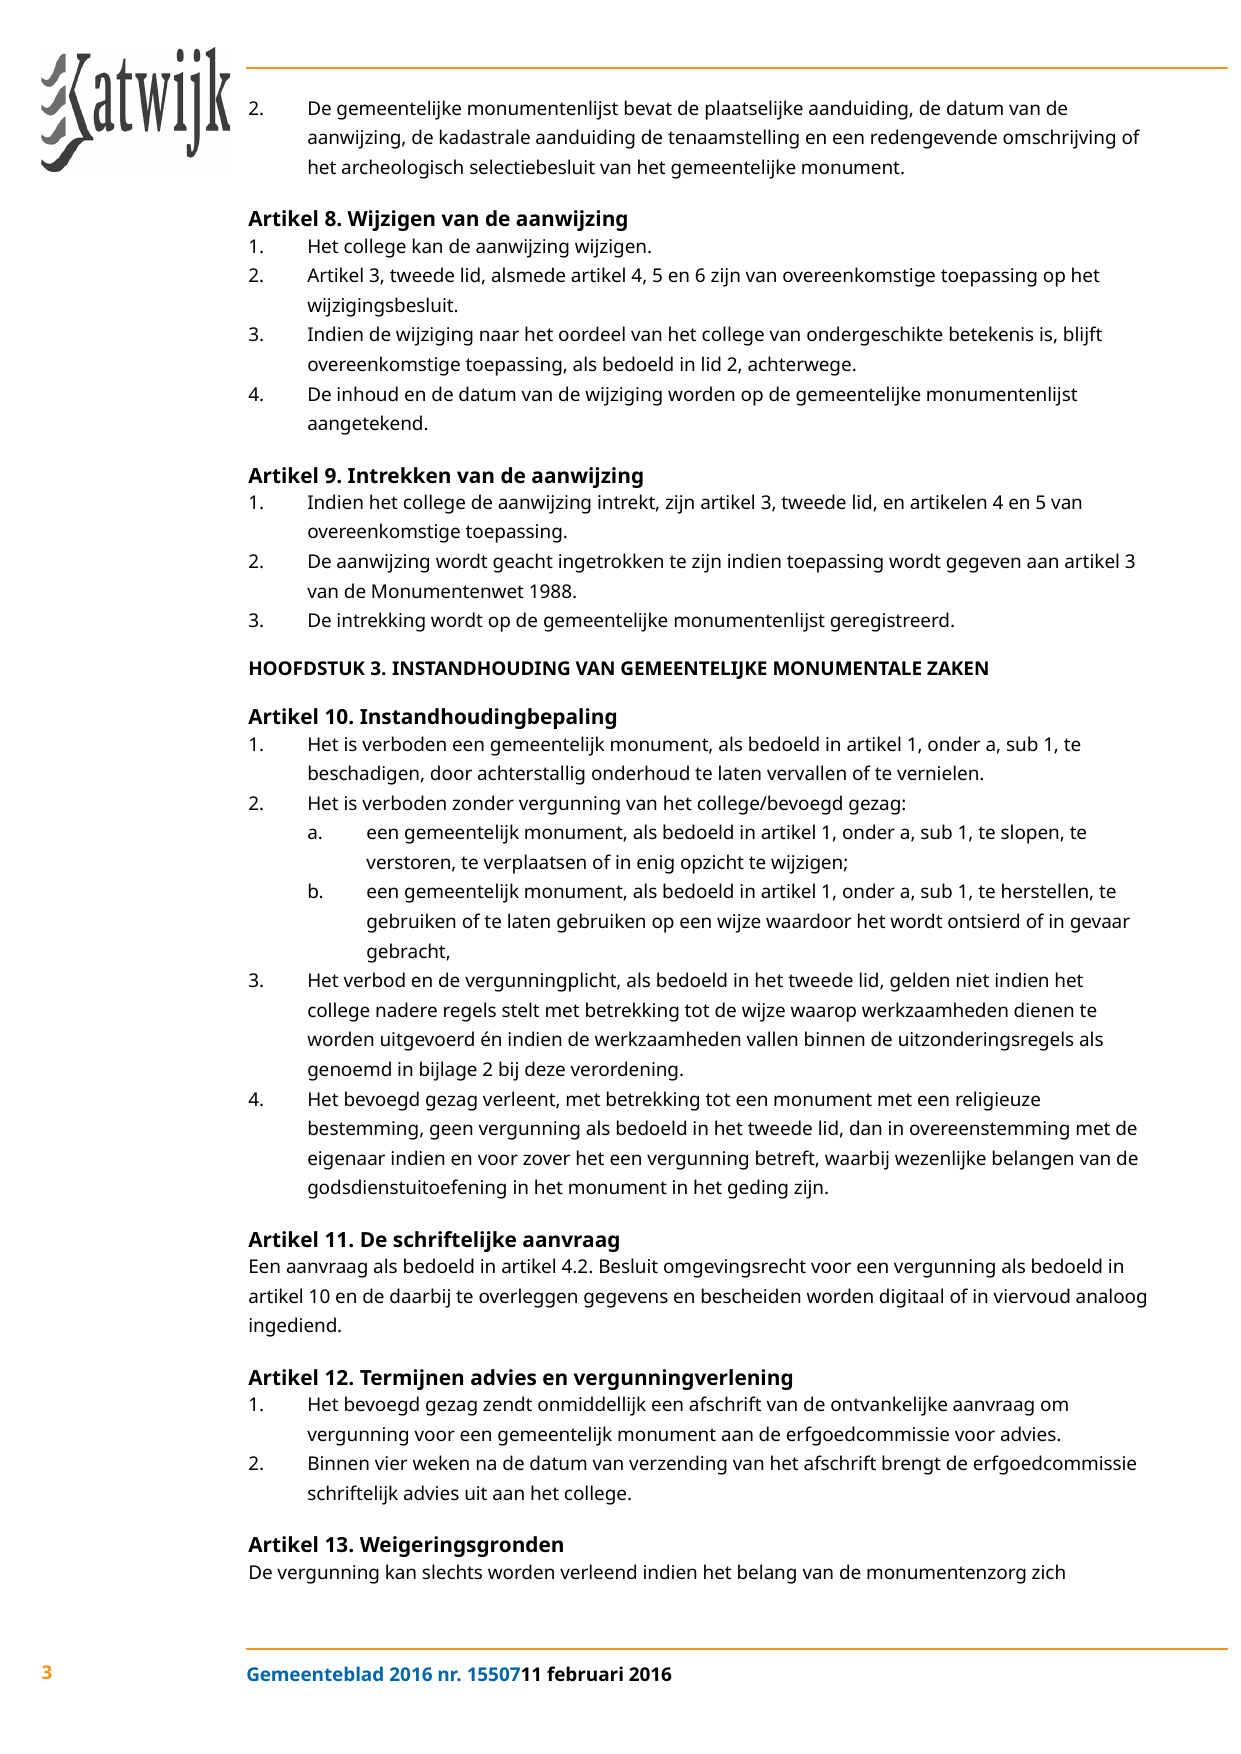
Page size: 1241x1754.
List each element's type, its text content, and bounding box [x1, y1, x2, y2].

text Artikel 13. Weigeringsgronden [248, 1531, 1152, 1559]
text HOOFDSTUK 3. INSTANDHOUDING VAN GEMEENTELIJKE MONUMENTALE ZAKEN [248, 653, 1152, 682]
list een gemeentelijk monument, als bedoeld in artikel 1, onder a, sub 1, te slopen, te verstoren, te verplaatsen of in enig opzicht te wijzigen; [307, 819, 1152, 875]
list Het verbod en de vergunningplicht, als bedoeld in het tweede lid, gelden niet indien het college nadere regels stelt met betrekking tot de wijze waarop werkzaamheden dienen te worden uitgevoerd én indien de werkzaamheden vallen binnen de uitzonderingsregels als genoemd in bijlage 2 bij deze verordening. [248, 967, 1152, 1082]
text Artikel 11. De schriftelijke aanvraag [248, 1225, 1152, 1253]
list Het college kan de aanwijzing wijzigen. [248, 233, 1152, 258]
list Artikel 3, tweede lid, alsmede artikel 4, 5 en 6 zijn van overeenkomstige toepassing op het wijzigingsbesluit. [248, 262, 1152, 318]
list Het is verboden een gemeentelijk monument, als bedoeld in artikel 1, onder a, sub 1, te beschadigen, door achterstallig onderhoud te laten vervallen of te vernielen. [248, 731, 1152, 786]
list De inhoud en de datum van de wijziging worden op de gemeentelijke monumentenlijst aangetekend. [248, 381, 1152, 436]
list De gemeentelijke monumentenlijst bevat de plaatselijke aanduiding, de datum van de aanwijzing, de kadastrale aanduiding de tenaamstelling en een redengevende omschrijving of het archeologisch selectiebesluit van het gemeentelijke monument. [248, 95, 1152, 180]
list Het is verboden zonder vergunning van het college/bevoegd gezag: [248, 790, 1152, 816]
list Het bevoegd gezag verleent, met betrekking tot een monument met een religieuze bestemming, geen vergunning als bedoeld in het tweede lid, dan in overeenstemming met de eigenaar indien en voor zover het een vergunning betreft, waarbij wezenlijke belangen van de godsdienstuitoefening in het monument in het geding zijn. [248, 1086, 1152, 1200]
text Een aanvraag als bedoeld in artikel 4.2. Besluit omgevingsrecht voor een vergunning als bedoeld in artikel 10 en de daarbij te overleggen gegevens en bescheiden worden digitaal of in viervoud analoog ingediend. [248, 1253, 1152, 1338]
text Artikel 9. Intrekken van de aanwijzing [248, 461, 1152, 489]
list De intrekking wordt op de gemeentelijke monumentenlijst geregistreerd. [248, 607, 1152, 633]
list een gemeentelijk monument, als bedoeld in artikel 1, onder a, sub 1, te herstellen, te gebruiken of te laten gebruiken op een wijze waardoor het wordt ontsierd of in gevaar gebracht, [307, 879, 1152, 964]
text Artikel 10. Instandhoudingbepaling [248, 702, 1152, 731]
text De vergunning kan slechts worden verleend indien het belang van de monumentenzorg zich [248, 1559, 1152, 1585]
list Indien de wijziging naar het oordeel van het college van ondergeschikte betekenis is, blijft overeenkomstige toepassing, als bedoeld in lid 2, achterwege. [248, 322, 1152, 377]
picture [41, 47, 231, 172]
list De aanwijzing wordt geacht ingetrokken te zijn indien toepassing wordt gegeven aan artikel 3 van de Monumentenwet 1988. [248, 548, 1152, 604]
list Indien het college de aanwijzing intrekt, zijn artikel 3, tweede lid, en artikelen 4 en 5 van overeenkomstige toepassing. [248, 489, 1152, 544]
list Het bevoegd gezag zendt onmiddellijk een afschrift van de ontvankelijke aanvraag om vergunning voor een gemeentelijk monument aan de erfgoedcommissie voor advies. [248, 1391, 1152, 1447]
text Artikel 12. Termijnen advies en vergunningverlening [248, 1363, 1152, 1391]
text Artikel 8. Wijzigen van de aanwijzing [248, 204, 1152, 233]
list Binnen vier weken na de datum van verzending van het afschrift brengt de erfgoedcommissie schriftelijk advies uit aan het college. [248, 1451, 1152, 1506]
